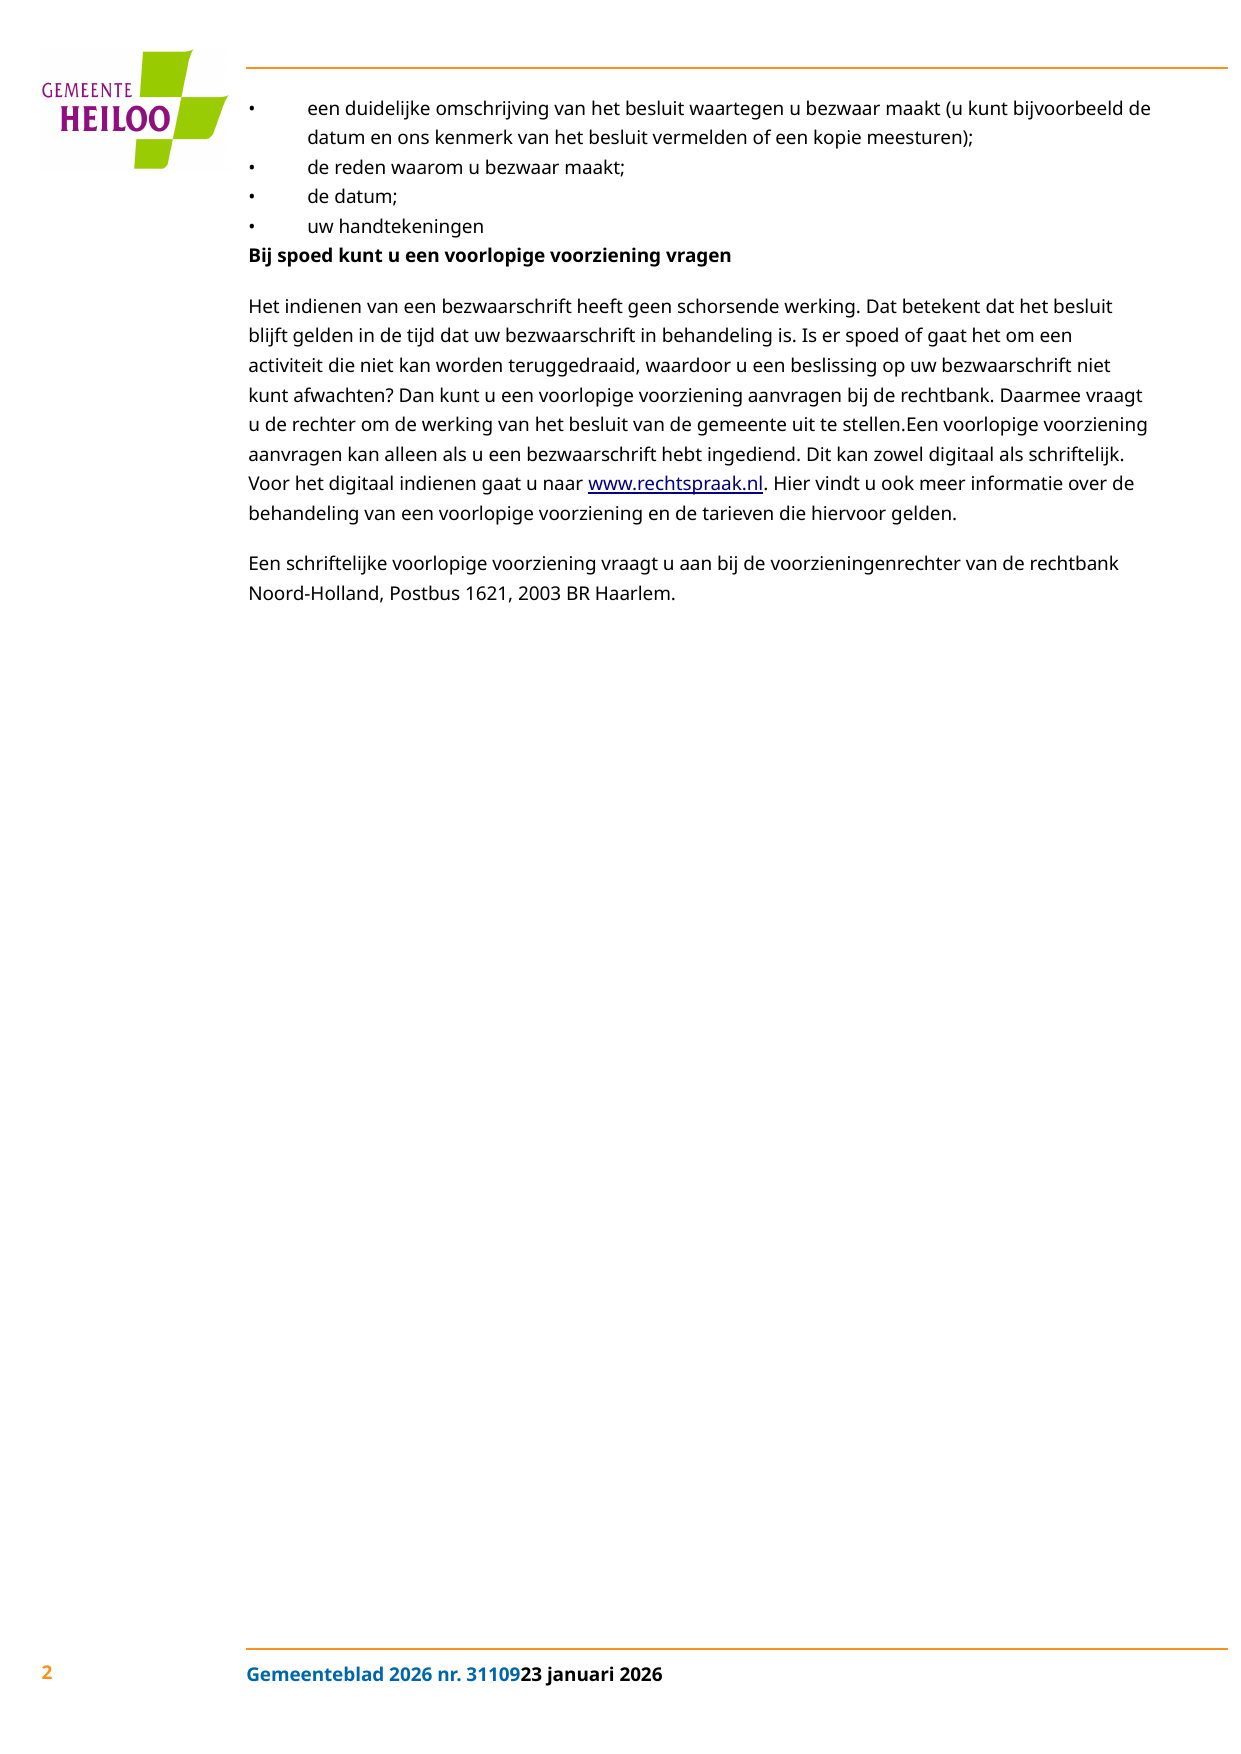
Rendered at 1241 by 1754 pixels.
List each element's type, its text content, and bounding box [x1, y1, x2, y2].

text Bij spoed kunt u een voorlopige voorziening vragen [248, 243, 1152, 268]
text Een schriftelijke voorlopige voorziening vraagt u aan bij de voorzieningenrechter van de rechtbank Noord-Holland, Postbus 1621, 2003 BR Haarlem. [248, 551, 1152, 606]
list uw handtekeningen [248, 213, 1152, 239]
list een duidelijke omschrijving van het besluit waartegen u bezwaar maakt (u kunt bijvoorbeeld de datum en ons kenmerk van het besluit vermelden of een kopie meesturen); [248, 95, 1152, 150]
list de reden waarom u bezwaar maakt; [248, 154, 1152, 180]
picture [41, 47, 231, 172]
list de datum; [248, 183, 1152, 209]
text Het indienen van een bezwaarschrift heeft geen schorsende werking. Dat betekent dat het besluit blijft gelden in de tijd dat uw bezwaarschrift in behandeling is. Is er spoed of gaat het om een activiteit die niet kan worden teruggedraaid, waardoor u een beslissing op uw bezwaarschrift niet kunt afwachten? Dan kunt u een voorlopige voorziening aanvragen bij de rechtbank. Daarmee vraagt u de rechter om de werking van het besluit van de gemeente uit te stellen.Een voorlopige voorziening aanvragen kan alleen als u een bezwaarschrift hebt ingediend. Dit kan zowel digitaal als schriftelijk. Voor het digitaal indienen gaat u naar www.rechtspraak.nl. Hier vindt u ook meer informatie over de behandeling van een voorlopige voorziening en de tarieven die hiervoor gelden. [248, 293, 1152, 526]
